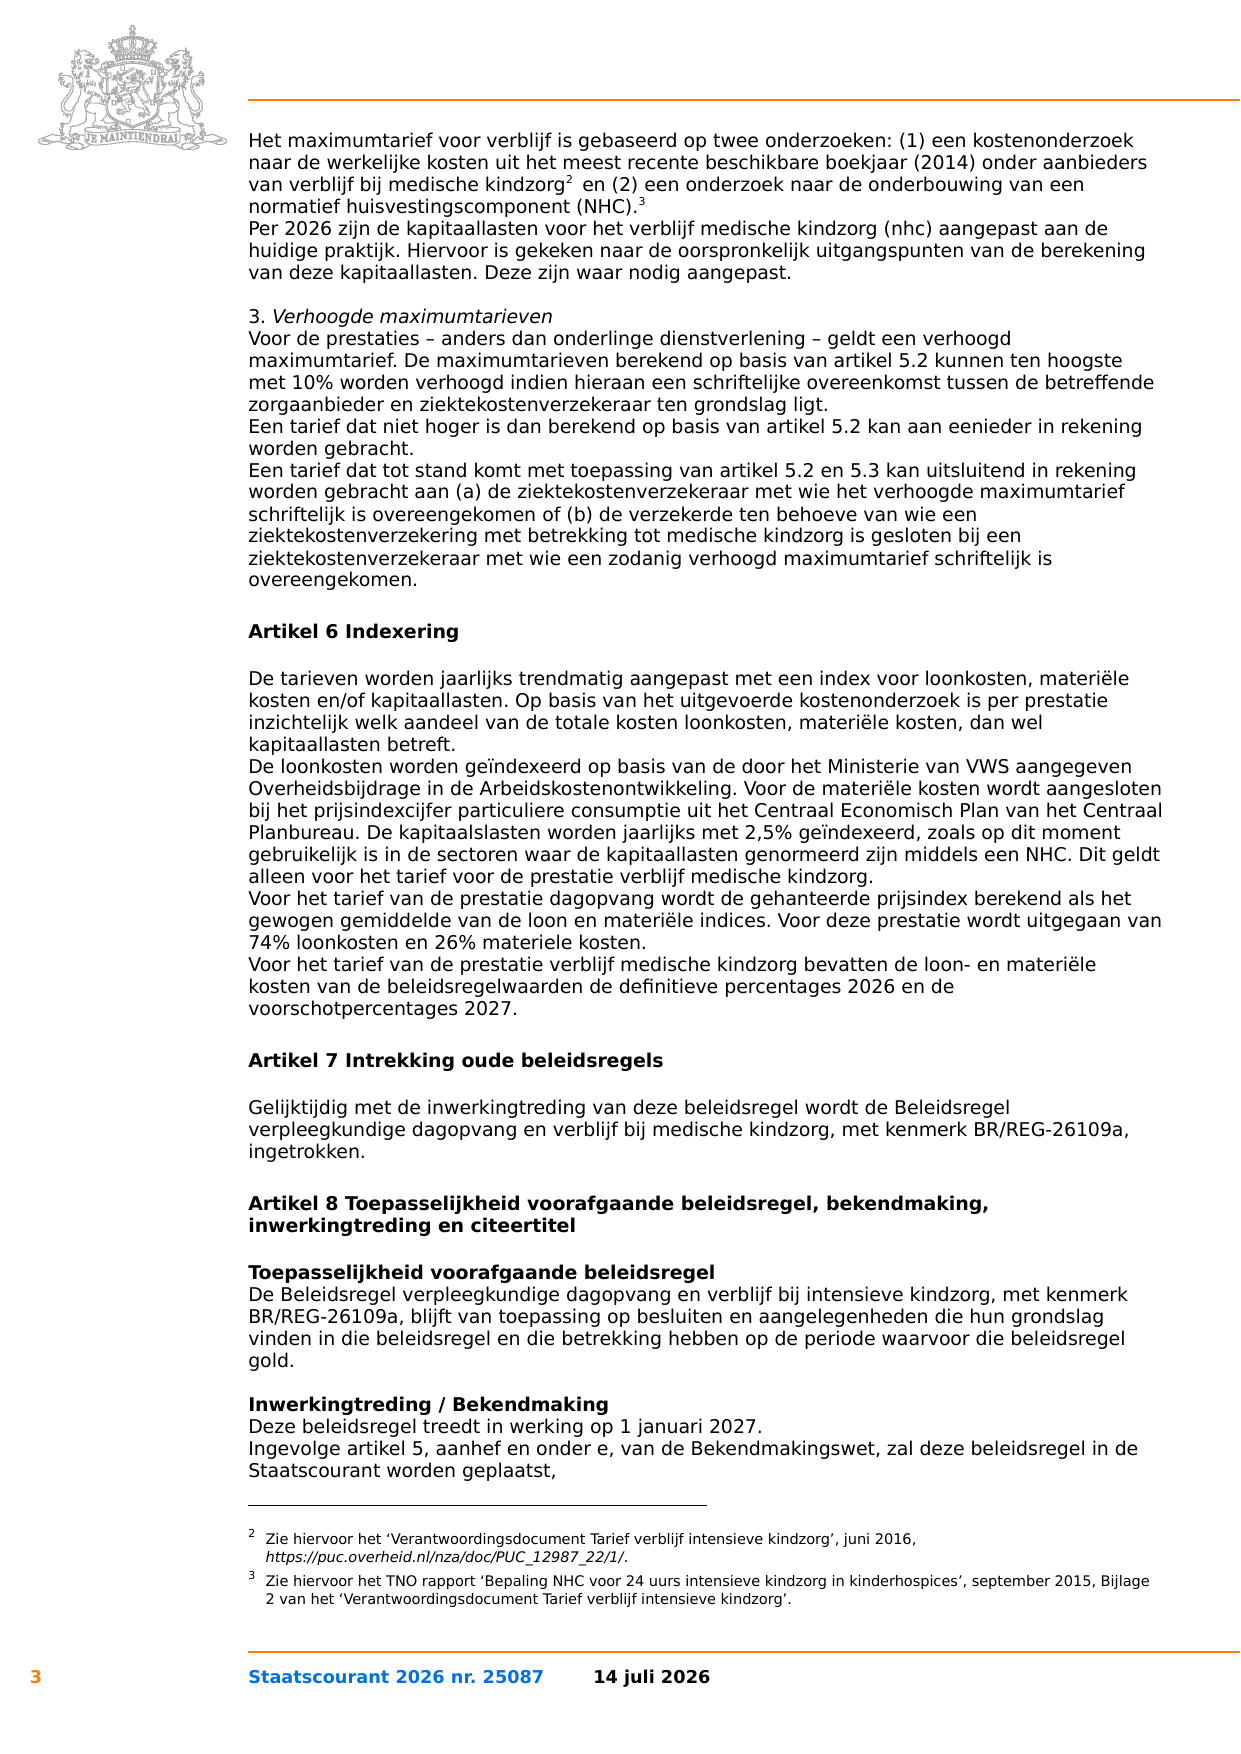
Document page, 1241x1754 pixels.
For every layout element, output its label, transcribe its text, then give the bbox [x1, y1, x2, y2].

text Deze beleidsregel treedt in werking op 1 januari 2027. [248, 1416, 1163, 1438]
text Zie hiervoor het TNO rapport ‘Bepaling NHC voor 24 uurs intensieve kindzorg in kinderhospices’, september 2015, Bijlage 2 van het ‘Verantwoordingsdocument Tarief verblijf intensieve kindzorg’. [248, 1569, 1163, 1608]
picture [38, 25, 227, 150]
subtitle Inwerkingtreding / Bekendmaking [248, 1394, 1163, 1416]
text Voor de prestaties – anders dan onderlinge dienstverlening – geldt een verhoogd maximumtarief. De maximumtarieven berekend op basis van artikel 5.2 kunnen ten hoogste met 10% worden verhoogd indien hieraan een schriftelijke overeenkomst tussen de betreffende zorgaanbieder en ziektekostenverzekeraar ten grondslag ligt. [248, 328, 1163, 416]
subtitle Artikel 7 Intrekking oude beleidsregels [248, 1050, 1163, 1072]
text Ingevolge artikel 5, aanhef en onder e, van de Bekendmakingswet, zal deze beleidsregel in de Staatscourant worden geplaatst, [248, 1438, 1163, 1482]
text De Beleidsregel verpleegkundige dagopvang en verblijf bij intensieve kindzorg, met kenmerk BR/REG-26109a, blijft van toepassing op besluiten en aangelegenheden die hun grondslag vinden in die beleidsregel en die betrekking hebben op de periode waarvoor die beleidsregel gold. [248, 1284, 1163, 1372]
subtitle Artikel 6 Indexering [248, 621, 1163, 643]
subtitle Artikel 8 Toepasselijkheid voorafgaande beleidsregel, bekendmaking, inwerkingtreding en citeertitel [248, 1193, 1163, 1237]
text Voor het tarief van de prestatie verblijf medische kindzorg bevatten de loon- en materiële kosten van de beleidsregelwaarden de definitieve percentages 2026 en de voorschotpercentages 2027. [248, 954, 1163, 1020]
text Een tarief dat niet hoger is dan berekend op basis van artikel 5.2 kan aan eenieder in rekening worden gebracht. [248, 416, 1163, 459]
text Een tarief dat tot stand komt met toepassing van artikel 5.2 en 5.3 kan uitsluitend in rekening worden gebracht aan (a) de ziektekostenverzekeraar met wie het verhoogde maximumtarief schriftelijk is overeengekomen of (b) de verzekerde ten behoeve van wie een ziektekostenverzekering met betrekking tot medische kindzorg is gesloten bij een ziektekostenverzekeraar met wie een zodanig verhoogd maximumtarief schriftelijk is overeengekomen. [248, 459, 1163, 591]
text De tarieven worden jaarlijks trendmatig aangepast met een index voor loonkosten, materiële kosten en/of kapitaallasten. Op basis van het uitgevoerde kostenonderzoek is per prestatie inzichtelijk welk aandeel van de totale kosten loonkosten, materiële kosten, dan wel kapitaallasten betreft. [248, 668, 1163, 756]
text Het maximumtarief voor verblijf is gebaseerd op twee onderzoeken: (1) een kostenonderzoek naar de werkelijke kosten uit het meest recente beschikbare boekjaar (2014) onder aanbieders van verblijf bij medische kindzorg en (2) een onderzoek naar de onderbouwing van een normatief huisvestingscomponent (NHC). [248, 130, 1163, 218]
text Zie hiervoor het ‘Verantwoordingsdocument Tarief verblijf intensieve kindzorg’, juni 2016, https://puc.overheid.nl/nza/doc/PUC_12987_22/1/. [248, 1527, 1163, 1566]
text Gelijktijdig met de inwerkingtreding van deze beleidsregel wordt de Beleidsregel verpleegkundige dagopvang en verblijf bij medische kindzorg, met kenmerk BR/REG-26109a, ingetrokken. [248, 1097, 1163, 1163]
text De loonkosten worden geïndexeerd op basis van de door het Ministerie van VWS aangegeven Overheidsbijdrage in de Arbeidskostenontwikkeling. Voor de materiële kosten wordt aangesloten bij het prijsindexcijfer particuliere consumptie uit het Centraal Economisch Plan van het Centraal Planbureau. De kapitaalslasten worden jaarlijks met 2,5% geïndexeerd, zoals op dit moment gebruikelijk is in de sectoren waar de kapitaallasten genormeerd zijn middels een NHC. Dit geldt alleen voor het tarief voor de prestatie verblijf medische kindzorg. [248, 756, 1163, 888]
text 3. Verhoogde maximumtarieven [248, 306, 1163, 328]
text Voor het tarief van de prestatie dagopvang wordt de gehanteerde prijsindex berekend als het gewogen gemiddelde van de loon en materiële indices. Voor deze prestatie wordt uitgegaan van 74% loonkosten en 26% materiele kosten. [248, 888, 1163, 954]
text Per 2026 zijn de kapitaallasten voor het verblijf medische kindzorg (nhc) aangepast aan de huidige praktijk. Hiervoor is gekeken naar de oorspronkelijk uitgangspunten van de berekening van deze kapitaallasten. Deze zijn waar nodig aangepast. [248, 218, 1163, 284]
subtitle Toepasselijkheid voorafgaande beleidsregel [248, 1262, 1163, 1284]
